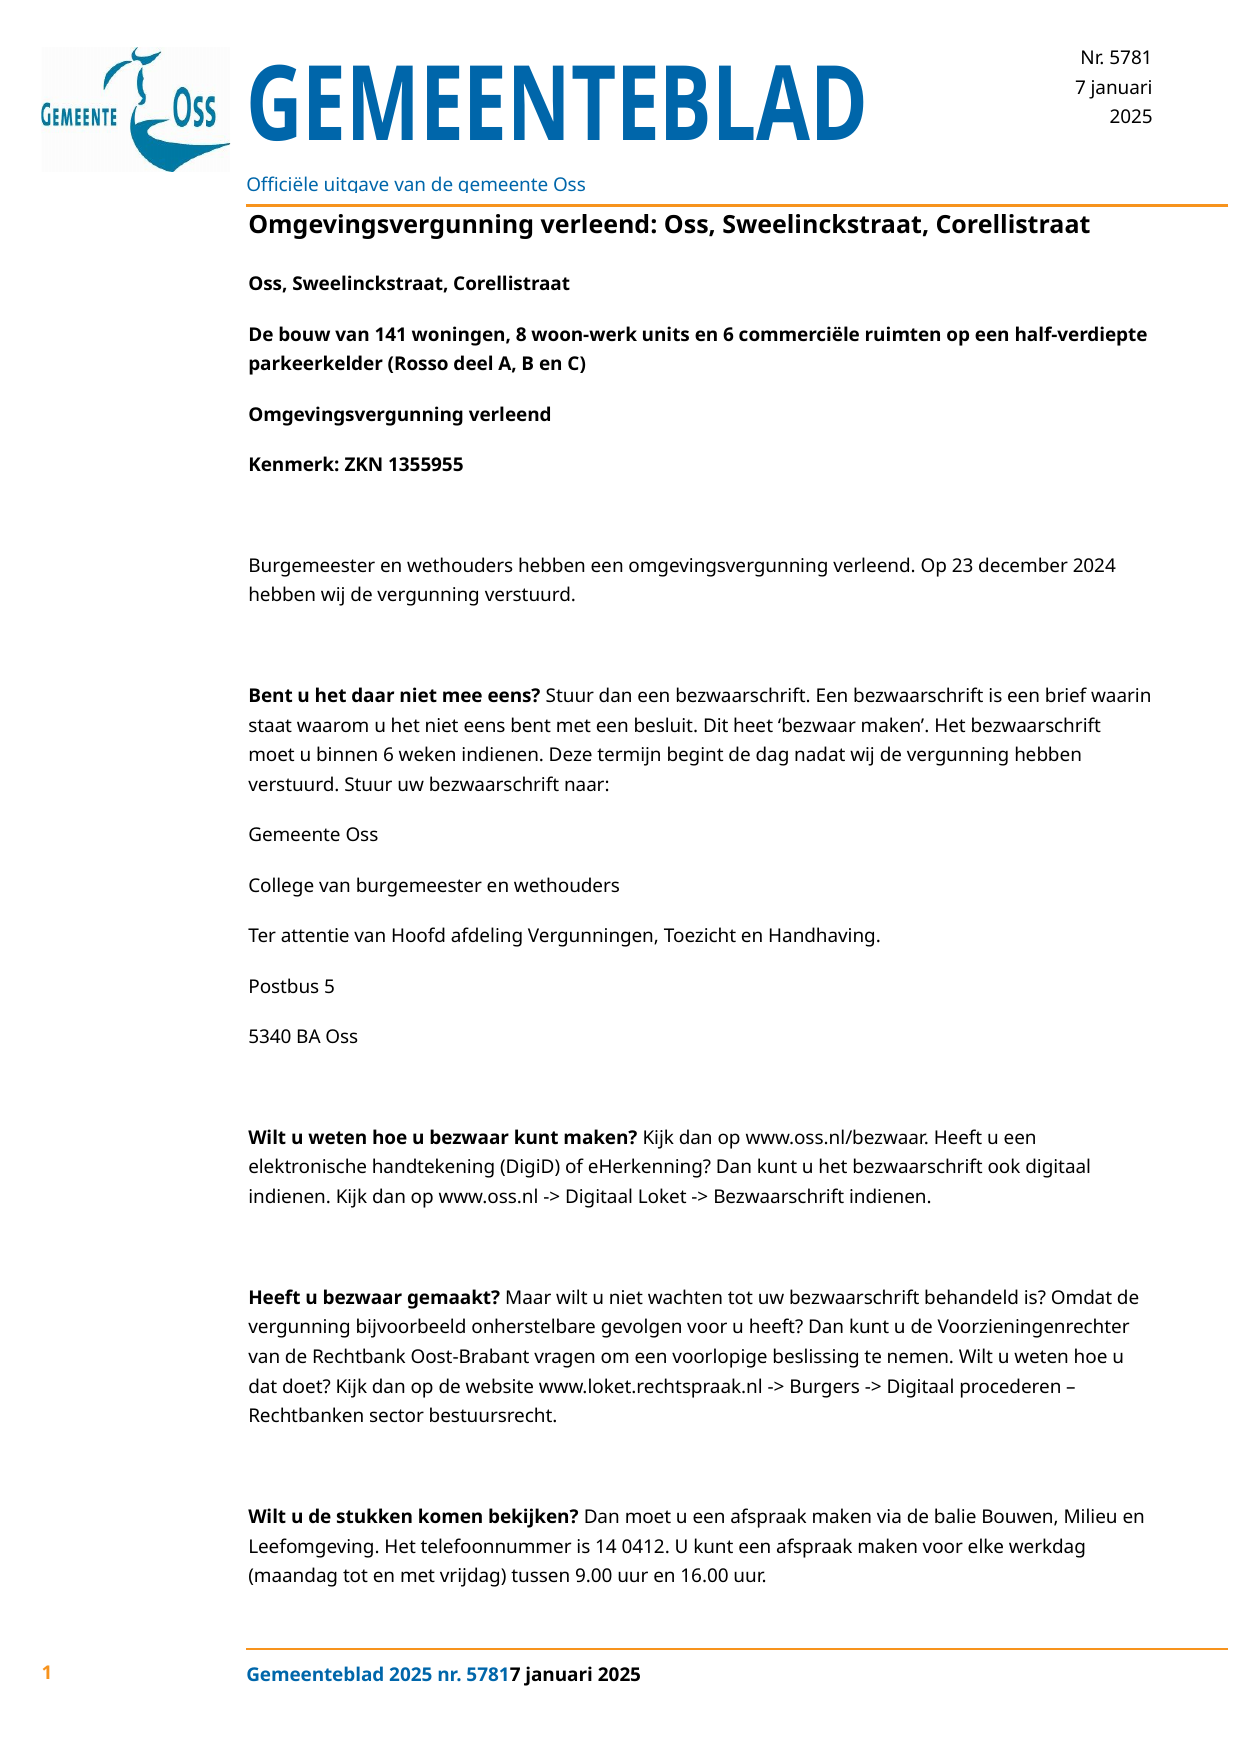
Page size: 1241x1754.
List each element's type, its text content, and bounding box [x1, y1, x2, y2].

text 5340 BA Oss [248, 1023, 1152, 1049]
text Oss, Sweelinckstraat, Corellistraat [248, 270, 1152, 296]
text Heeft u bezwaar gemaakt? Maar wilt u niet wachten tot uw bezwaarschrift behandeld is? Omdat de vergunning bijvoorbeeld onherstelbare gevolgen voor u heeft? Dan kunt u de Voorzieningenrechter van de Rechtbank Oost-Brabant vragen om een voorlopige beslissing te nemen. Wilt u weten hoe u dat doet? Kijk dan op de website www.loket.rechtspraak.nl -> Burgers -> Digitaal procederen – Rechtbanken sector bestuursrecht. [248, 1284, 1152, 1428]
text Wilt u weten hoe u bezwaar kunt maken? Kijk dan op www.oss.nl/bezwaar. Heeft u een elektronische handtekening (DigiD) of eHerkenning? Dan kunt u het bezwaarschrift ook digitaal indienen. Kijk dan op www.oss.nl -> Digitaal Loket -> Bezwaarschrift indienen. [248, 1124, 1152, 1209]
text Postbus 5 [248, 973, 1152, 998]
picture [41, 47, 231, 172]
text Wilt u de stukken komen bekijken? Dan moet u een afspraak maken via de balie Bouwen, Milieu en Leefomgeving. Het telefoonnummer is 14 0412. U kunt een afspraak maken voor elke werkdag (maandag tot en met vrijdag) tussen 9.00 uur en 16.00 uur. [248, 1503, 1152, 1588]
text Kenmerk: ZKN 1355955 [248, 451, 1152, 477]
text Gemeente Oss [248, 822, 1152, 847]
text Burgemeester en wethouders hebben een omgevingsvergunning verleend. Op 23 december 2024 hebben wij de vergunning verstuurd. [248, 552, 1152, 607]
text College van burgemeester en wethouders [248, 872, 1152, 898]
text De bouw van 141 woningen, 8 woon-werk units en 6 commerciële ruimten op een half-verdiepte parkeerkelder (Rosso deel A, B en C) [248, 321, 1152, 376]
text Omgevingsvergunning verleend: Oss, Sweelinckstraat, Corellistraat [248, 207, 1152, 241]
text Ter attentie van Hoofd afdeling Vergunningen, Toezicht en Handhaving. [248, 922, 1152, 948]
text Bent u het daar niet mee eens? Stuur dan een bezwaarschrift. Een bezwaarschrift is een brief waarin staat waarom u het niet eens bent met een besluit. Dit heet ‘bezwaar maken’. Het bezwaarschrift moet u binnen 6 weken indienen. Deze termijn begint de dag nadat wij de vergunning hebben verstuurd. Stuur uw bezwaarschrift naar: [248, 682, 1152, 797]
text Omgevingsvergunning verleend [248, 401, 1152, 426]
